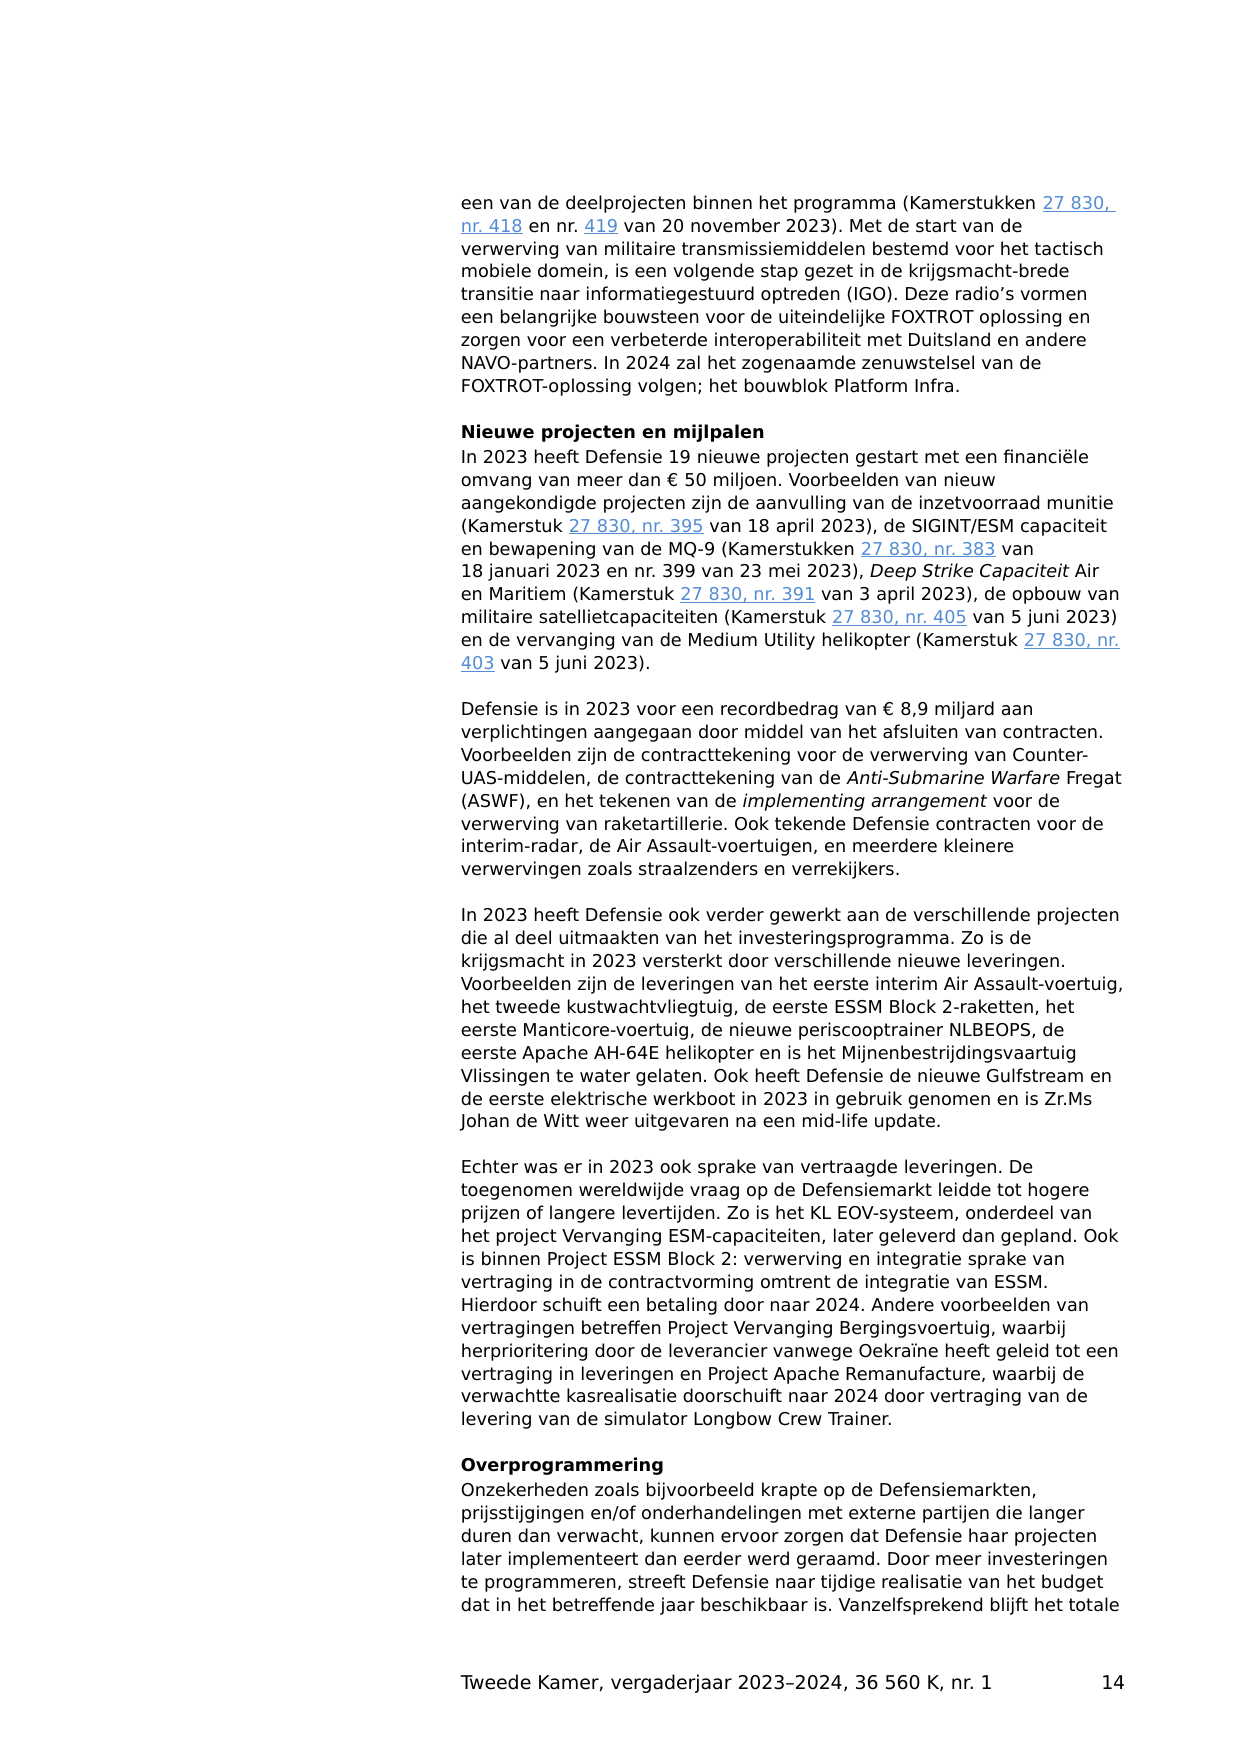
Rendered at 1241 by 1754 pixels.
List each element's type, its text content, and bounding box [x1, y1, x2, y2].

text In 2023 heeft Defensie ook verder gewerkt aan de verschillende projecten die al deel uitmaakten van het investeringsprogramma. Zo is de krijgsmacht in 2023 versterkt door verschillende nieuwe leveringen. Voorbeelden zijn de leveringen van het eerste interim Air Assault-voertuig, het tweede kustwachtvliegtuig, de eerste ESSM Block 2-raketten, het eerste Manticore-voertuig, de nieuwe periscooptrainer NLBEOPS, de eerste Apache AH-64E helikopter en is het Mijnenbestrijdingsvaartuig Vlissingen te water gelaten. Ook heeft Defensie de nieuwe Gulfstream en de eerste elektrische werkboot in 2023 in gebruik genomen en is Zr.Ms Johan de Witt weer uitgevaren na een mid-life update. [461, 903, 1125, 1132]
text Overprogrammering [461, 1453, 1125, 1476]
text Defensie is in 2023 voor een recordbedrag van € 8,9 miljard aan verplichtingen aangegaan door middel van het afsluiten van contracten. Voorbeelden zijn de contracttekening voor de verwerving van Counter-UAS-middelen, de contracttekening van de Anti-Submarine Warfare Fregat (ASWF), en het tekenen van de implementing arrangement voor de verwerving van raketartillerie. Ook tekende Defensie contracten voor de interim-radar, de Air Assault-voertuigen, en meerdere kleinere verwervingen zoals straalzenders en verrekijkers. [461, 697, 1125, 880]
text een van de deelprojecten binnen het programma (Kamerstukken 27 830, nr. 418 en nr. 419 van 20 november 2023). Met de start van de verwerving van militaire transmissiemiddelen bestemd voor het tactisch mobiele domein, is een volgende stap gezet in de krijgsmacht-brede transitie naar informatiegestuurd optreden (IGO). Deze radio’s vormen een belangrijke bouwsteen voor de uiteindelijke FOXTROT oplossing en zorgen voor een verbeterde interoperabiliteit met Duitsland en andere NAVO-partners. In 2024 zal het zogenaamde zenuwstelsel van de FOXTROT-oplossing volgen; het bouwblok Platform Infra. [461, 191, 1125, 397]
text In 2023 heeft Defensie 19 nieuwe projecten gestart met een financiële omvang van meer dan € 50 miljoen. Voorbeelden van nieuw aangekondigde projecten zijn de aanvulling van de inzetvoorraad munitie (Kamerstuk 27 830, nr. 395 van 18 april 2023), de SIGINT/ESM capaciteit en bewapening van de MQ-9 (Kamerstukken 27 830, nr. 383 van 18 januari 2023 en nr. 399 van 23 mei 2023), Deep Strike Capaciteit Air en Maritiem (Kamerstuk 27 830, nr. 391 van 3 april 2023), de opbouw van militaire satellietcapaciteiten (Kamerstuk 27 830, nr. 405 van 5 juni 2023) en de vervanging van de Medium Utility helikopter (Kamerstuk 27 830, nr. 403 van 5 juni 2023). [461, 445, 1125, 674]
text Echter was er in 2023 ook sprake van vertraagde leveringen. De toegenomen wereldwijde vraag op de Defensiemarkt leidde tot hogere prijzen of langere levertijden. Zo is het KL EOV-systeem, onderdeel van het project Vervanging ESM-capaciteiten, later geleverd dan gepland. Ook is binnen Project ESSM Block 2: verwerving en integratie sprake van vertraging in de contractvorming omtrent de integratie van ESSM. Hierdoor schuift een betaling door naar 2024. Andere voorbeelden van vertragingen betreffen Project Vervanging Bergingsvoertuig, waarbij herprioritering door de leverancier vanwege Oekraïne heeft geleid tot een vertraging in leveringen en Project Apache Remanufacture, waarbij de verwachtte kasrealisatie doorschuift naar 2024 door vertraging van de levering van de simulator Longbow Crew Trainer. [461, 1155, 1125, 1430]
text Onzekerheden zoals bijvoorbeeld krapte op de Defensiemarkten, prijsstijgingen en/of onderhandelingen met externe partijen die langer duren dan verwacht, kunnen ervoor zorgen dat Defensie haar projecten later implementeert dan eerder werd geraamd. Door meer investeringen te programmeren, streeft Defensie naar tijdige realisatie van het budget dat in het betreffende jaar beschikbaar is. Vanzelfsprekend blijft het totale [461, 1478, 1125, 1616]
text Nieuwe projecten en mijlpalen [461, 420, 1125, 443]
